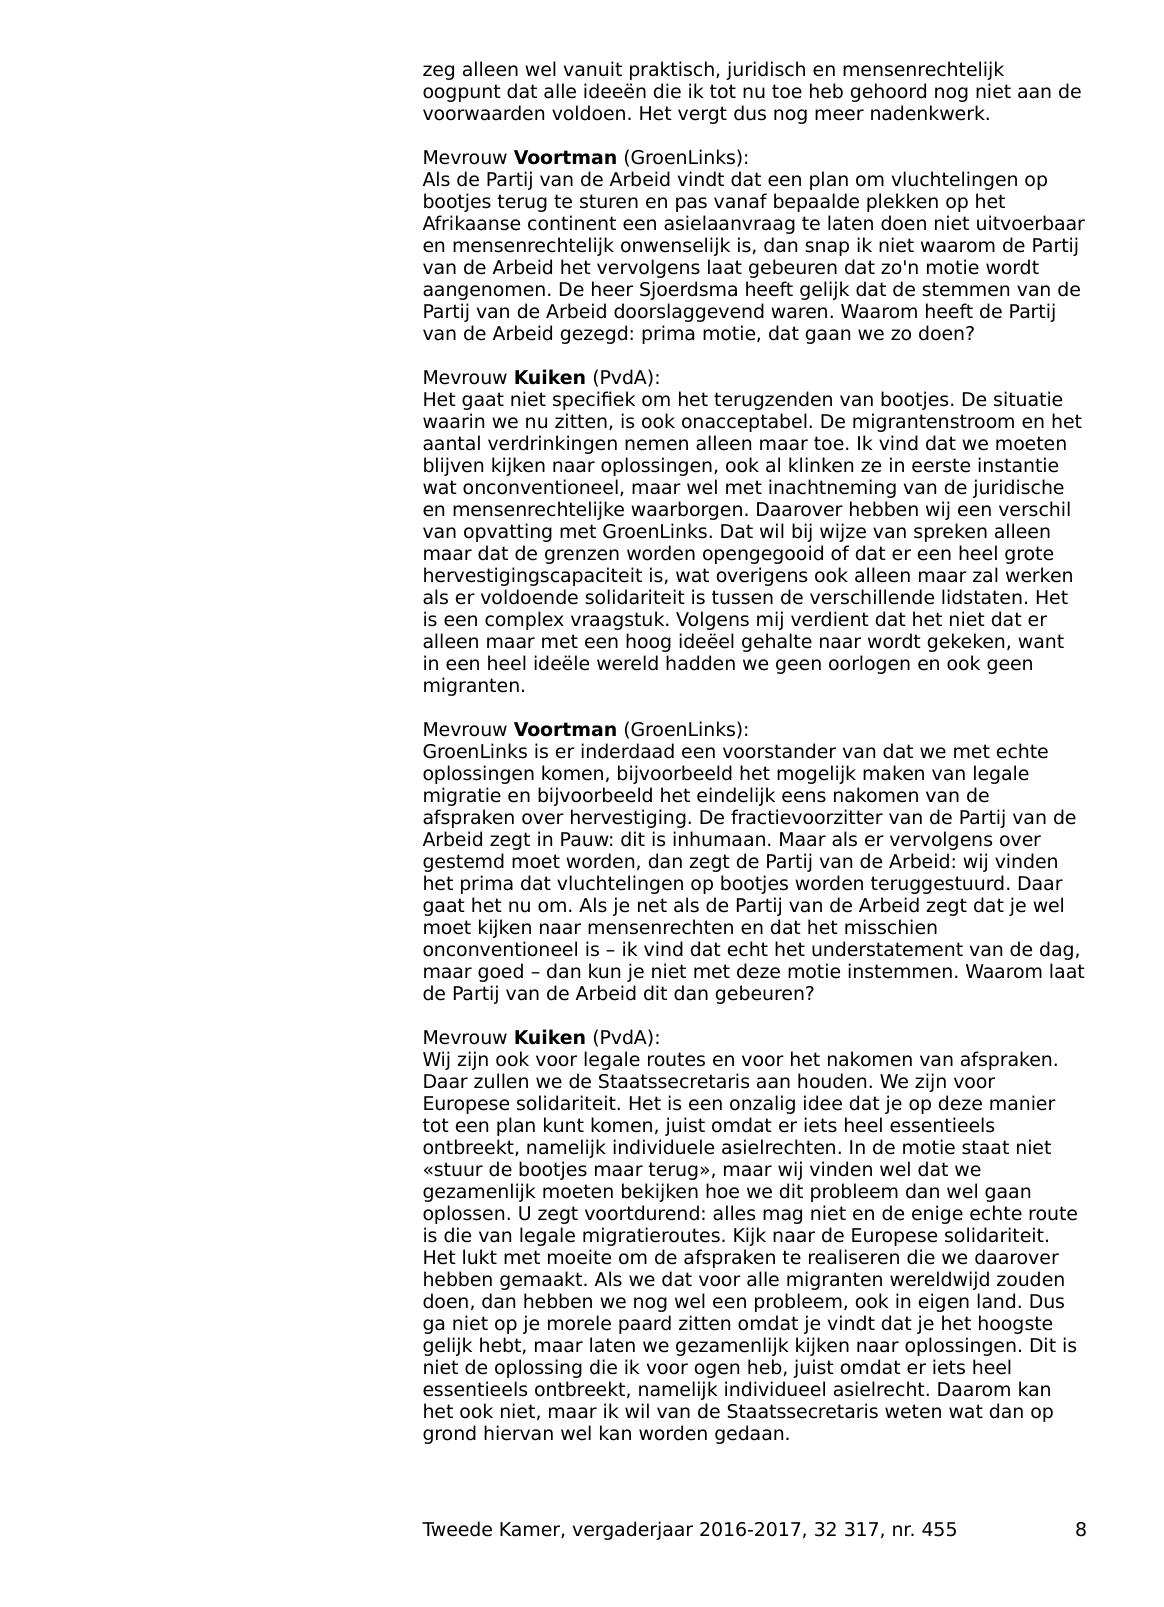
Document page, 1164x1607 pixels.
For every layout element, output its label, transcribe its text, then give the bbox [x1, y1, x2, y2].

text Mevrouw Kuiken (PvdA): [422, 1027, 1087, 1049]
text zeg alleen wel vanuit praktisch, juridisch en mensenrechtelijk oogpunt dat alle ideeën die ik tot nu toe heb gehoord nog niet aan de voorwaarden voldoen. Het vergt dus nog meer nadenkwerk. [422, 59, 1087, 125]
text Als de Partij van de Arbeid vindt dat een plan om vluchtelingen op bootjes terug te sturen en pas vanaf bepaalde plekken op het Afrikaanse continent een asielaanvraag te laten doen niet uitvoerbaar en mensenrechtelijk onwenselijk is, dan snap ik niet waarom de Partij van de Arbeid het vervolgens laat gebeuren dat zo'n motie wordt aangenomen. De heer Sjoerdsma heeft gelijk dat de stemmen van de Partij van de Arbeid doorslaggevend waren. Waarom heeft de Partij van de Arbeid gezegd: prima motie, dat gaan we zo doen? [422, 169, 1087, 345]
text GroenLinks is er inderdaad een voorstander van dat we met echte oplossingen komen, bijvoorbeeld het mogelijk maken van legale migratie en bijvoorbeeld het eindelijk eens nakomen van de afspraken over hervestiging. De fractievoorzitter van de Partij van de Arbeid zegt in Pauw: dit is inhumaan. Maar als er vervolgens over gestemd moet worden, dan zegt de Partij van de Arbeid: wij vinden het prima dat vluchtelingen op bootjes worden teruggestuurd. Daar gaat het nu om. Als je net als de Partij van de Arbeid zegt dat je wel moet kijken naar mensenrechten en dat het misschien onconventioneel is – ik vind dat echt het understatement van de dag, maar goed – dan kun je niet met deze motie instemmen. Waarom laat de Partij van de Arbeid dit dan gebeuren? [422, 741, 1087, 1005]
text Het gaat niet specifiek om het terugzenden van bootjes. De situatie waarin we nu zitten, is ook onacceptabel. De migrantenstroom en het aantal verdrinkingen nemen alleen maar toe. Ik vind dat we moeten blijven kijken naar oplossingen, ook al klinken ze in eerste instantie wat onconventioneel, maar wel met inachtneming van de juridische en mensenrechtelijke waarborgen. Daarover hebben wij een verschil van opvatting met GroenLinks. Dat wil bij wijze van spreken alleen maar dat de grenzen worden opengegooid of dat er een heel grote hervestigingscapaciteit is, wat overigens ook alleen maar zal werken als er voldoende solidariteit is tussen de verschillende lidstaten. Het is een complex vraagstuk. Volgens mij verdient dat het niet dat er alleen maar met een hoog ideëel gehalte naar wordt gekeken, want in een heel ideële wereld hadden we geen oorlogen en ook geen migranten. [422, 389, 1087, 697]
text Mevrouw Voortman (GroenLinks): [422, 719, 1087, 741]
text Mevrouw Kuiken (PvdA): [422, 367, 1087, 389]
text Wij zijn ook voor legale routes en voor het nakomen van afspraken. Daar zullen we de Staatssecretaris aan houden. We zijn voor Europese solidariteit. Het is een onzalig idee dat je op deze manier tot een plan kunt komen, juist omdat er iets heel essentieels ontbreekt, namelijk individuele asielrechten. In de motie staat niet «stuur de bootjes maar terug», maar wij vinden wel dat we gezamenlijk moeten bekijken hoe we dit probleem dan wel gaan oplossen. U zegt voortdurend: alles mag niet en de enige echte route is die van legale migratieroutes. Kijk naar de Europese solidariteit. Het lukt met moeite om de afspraken te realiseren die we daarover hebben gemaakt. Als we dat voor alle migranten wereldwijd zouden doen, dan hebben we nog wel een probleem, ook in eigen land. Dus ga niet op je morele paard zitten omdat je vindt dat je het hoogste gelijk hebt, maar laten we gezamenlijk kijken naar oplossingen. Dit is niet de oplossing die ik voor ogen heb, juist omdat er iets heel essentieels ontbreekt, namelijk individueel asielrecht. Daarom kan het ook niet, maar ik wil van de Staatssecretaris weten wat dan op grond hiervan wel kan worden gedaan. [422, 1049, 1087, 1444]
text Mevrouw Voortman (GroenLinks): [422, 147, 1087, 169]
